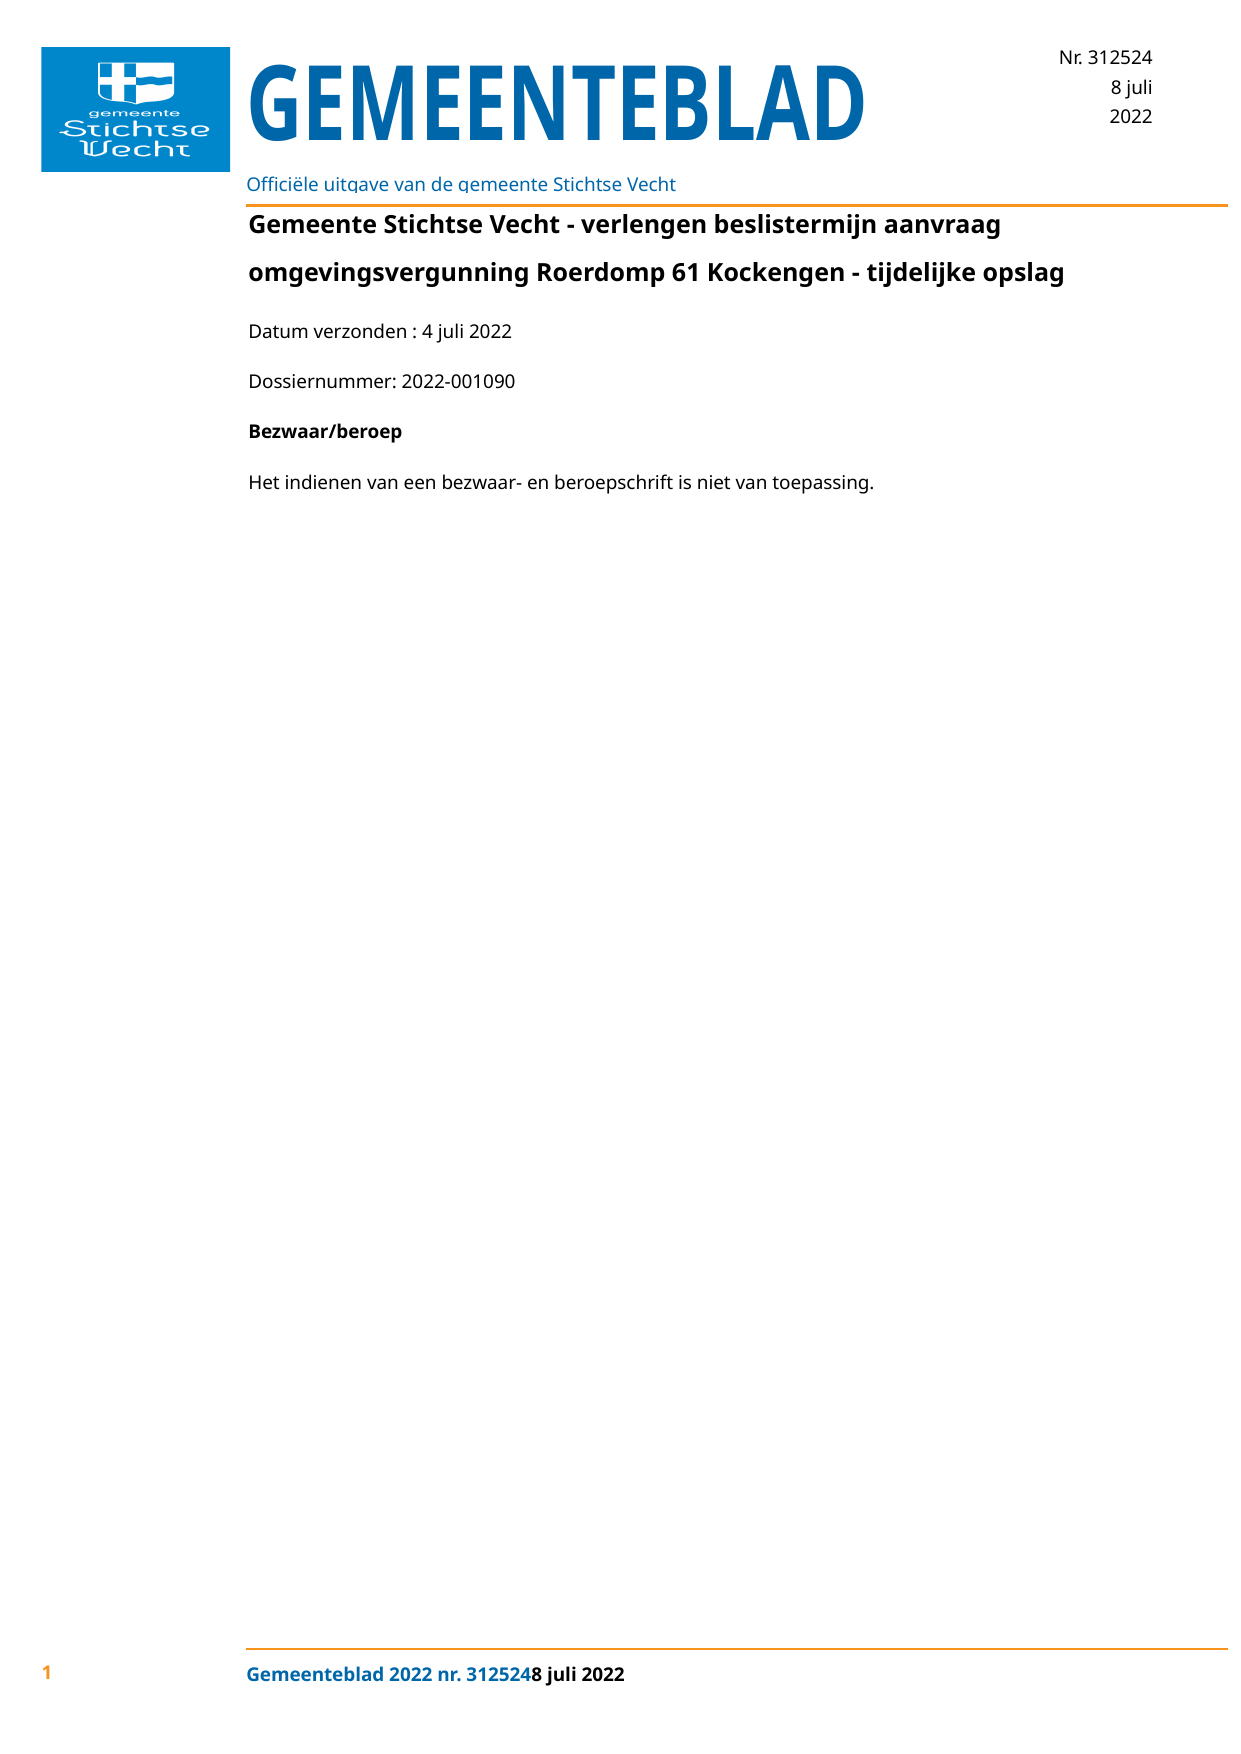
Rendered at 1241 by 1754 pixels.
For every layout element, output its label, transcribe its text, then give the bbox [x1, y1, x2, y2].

text Dossiernummer: 2022-001090 [248, 368, 1152, 394]
text Gemeente Stichtse Vecht - verlengen beslistermijn aanvraag omgevingsvergunning Roerdomp 61 Kockengen - tijdelijke opslag [248, 207, 1152, 288]
text Datum verzonden : 4 juli 2022 [248, 318, 1152, 344]
text Het indienen van een bezwaar- en beroepschrift is niet van toepassing. [248, 469, 1152, 495]
text Bezwaar/beroep [248, 419, 1152, 444]
picture [99, 63, 135, 101]
picture [137, 63, 174, 103]
